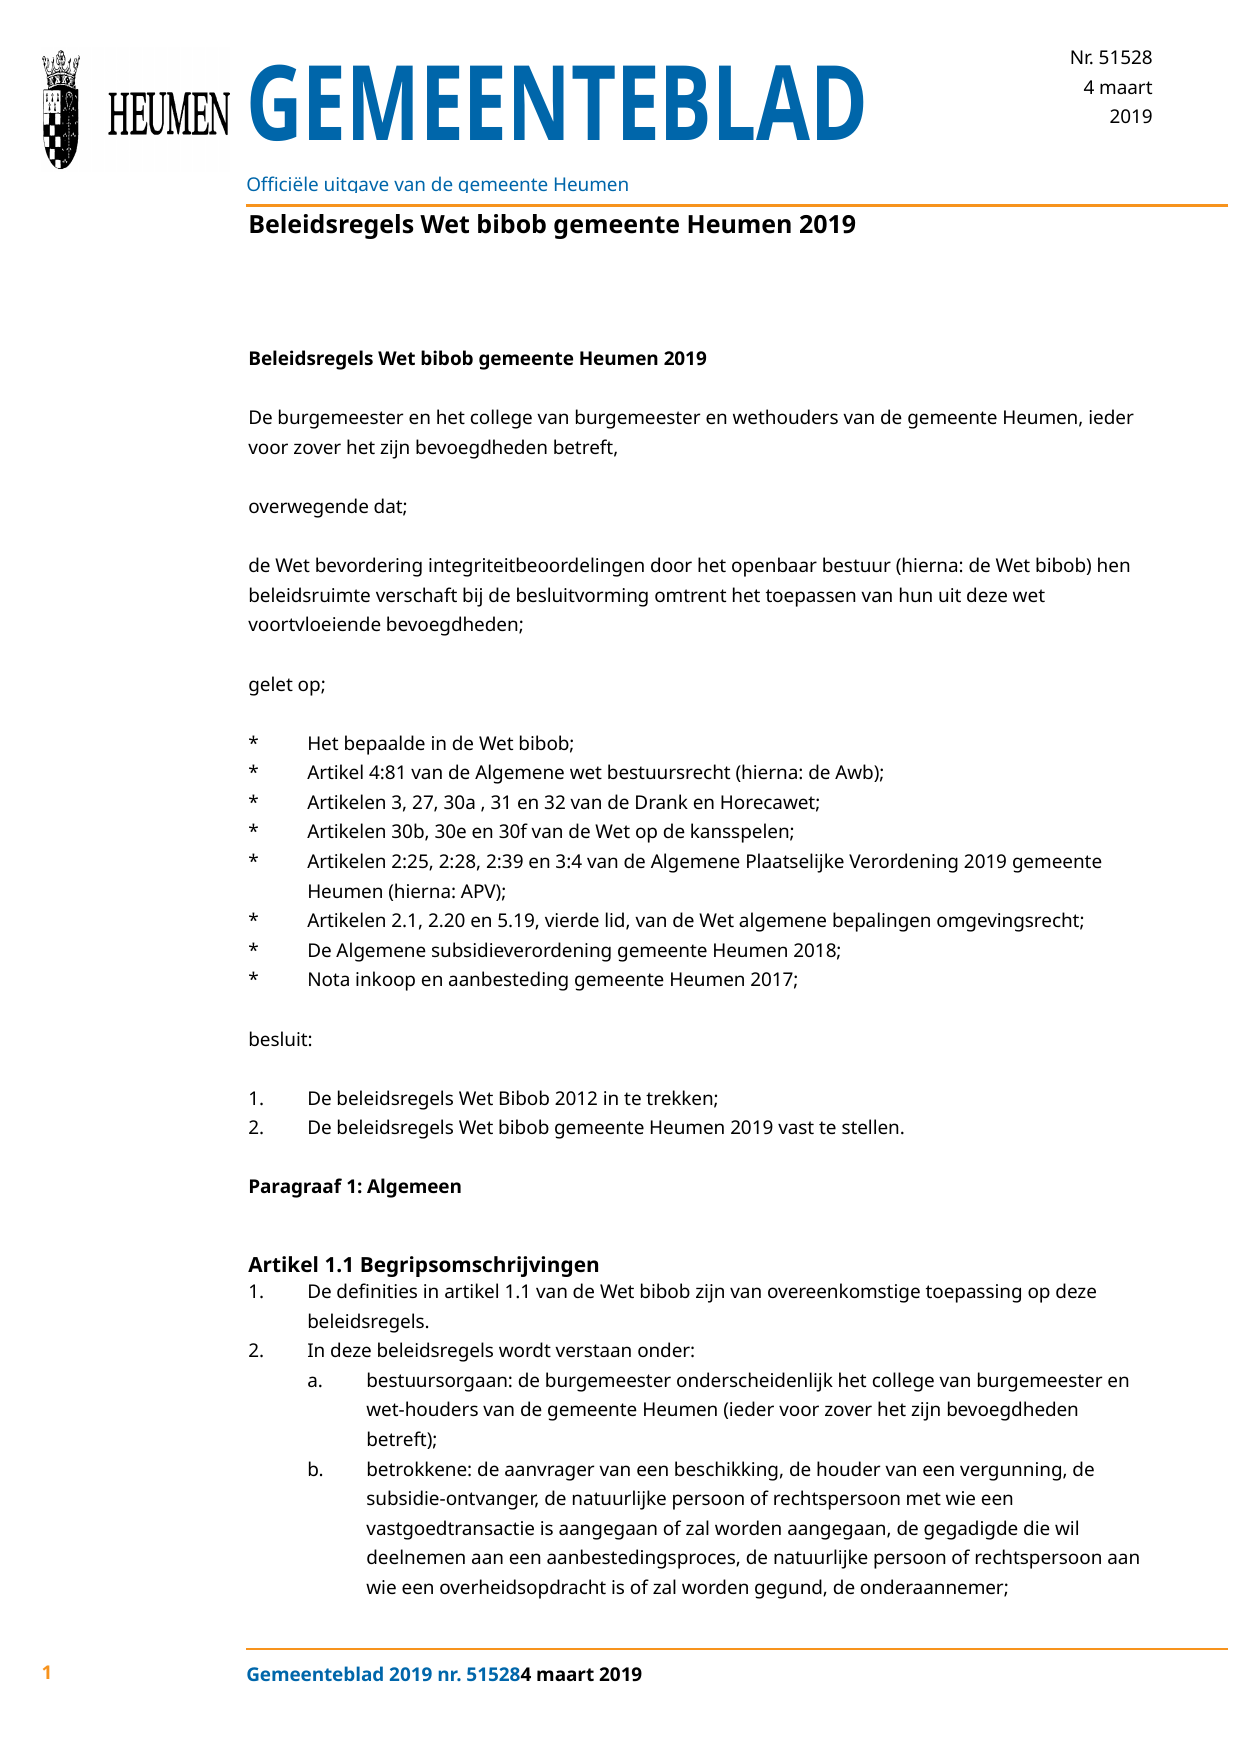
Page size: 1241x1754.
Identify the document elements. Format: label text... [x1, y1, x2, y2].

text De burgemeester en het college van burgemeester en wethouders van de gemeente Heumen, ieder voor zover het zijn bevoegdheden betreft, [248, 404, 1152, 460]
list bestuursorgaan: de burgemeester onderscheidenlijk het college van burgemeester en wet-houders van de gemeente Heumen (ieder voor zover het zijn bevoegdheden betreft); [307, 1367, 1152, 1452]
list De Algemene subsidieverordening gemeente Heumen 2018; [248, 937, 1152, 963]
list Het bepaalde in de Wet bibob; [248, 730, 1152, 756]
list Artikelen 30b, 30e en 30f van de Wet op de kansspelen; [248, 819, 1152, 844]
list betrokkene: de aanvrager van een beschikking, de houder van een vergunning, de subsidie-ontvanger, de natuurlijke persoon of rechtspersoon met wie een vastgoedtransactie is aangegaan of zal worden aangegaan, de gegadigde die wil deelnemen aan een aanbestedingsproces, de natuurlijke persoon of rechtspersoon aan wie een overheidsopdracht is of zal worden gegund, de onderaannemer; [307, 1456, 1152, 1600]
list Artikelen 2.1, 2.20 en 5.19, vierde lid, van de Wet algemene bepalingen omgevingsrecht; [248, 907, 1152, 933]
list Nota inkoop en aanbesteding gemeente Heumen 2017; [248, 967, 1152, 992]
picture [41, 47, 231, 172]
list De beleidsregels Wet bibob gemeente Heumen 2019 vast te stellen. [248, 1114, 1152, 1140]
list De definities in artikel 1.1 van de Wet bibob zijn van overeenkomstige toepassing op deze beleidsregels. [248, 1278, 1152, 1333]
text Beleidsregels Wet bibob gemeente Heumen 2019 [248, 345, 1152, 371]
list In deze beleidsregels wordt verstaan onder: [248, 1337, 1152, 1363]
list Artikelen 2:25, 2:28, 2:39 en 3:4 van de Algemene Plaatselijke Verordening 2019 gemeente Heumen (hierna: APV); [248, 848, 1152, 903]
text overwegende dat; [248, 493, 1152, 519]
text de Wet bevordering integriteitbeoordelingen door het openbaar bestuur (hierna: de Wet bibob) hen beleidsruimte verschaft bij de besluitvorming omtrent het toepassen van hun uit deze wet voortvloeiende bevoegdheden; [248, 552, 1152, 637]
list Artikelen 3, 27, 30a , 31 en 32 van de Drank en Horecawet; [248, 789, 1152, 815]
text besluit: [248, 1026, 1152, 1051]
text Paragraaf 1: Algemeen [248, 1174, 1152, 1199]
list De beleidsregels Wet Bibob 2012 in te trekken; [248, 1085, 1152, 1111]
list Artikel 4:81 van de Algemene wet bestuursrecht (hierna: de Awb); [248, 759, 1152, 785]
text gelet op; [248, 671, 1152, 696]
text Artikel 1.1 Begripsomschrijvingen [248, 1250, 1152, 1278]
text Beleidsregels Wet bibob gemeente Heumen 2019 [248, 207, 1152, 241]
